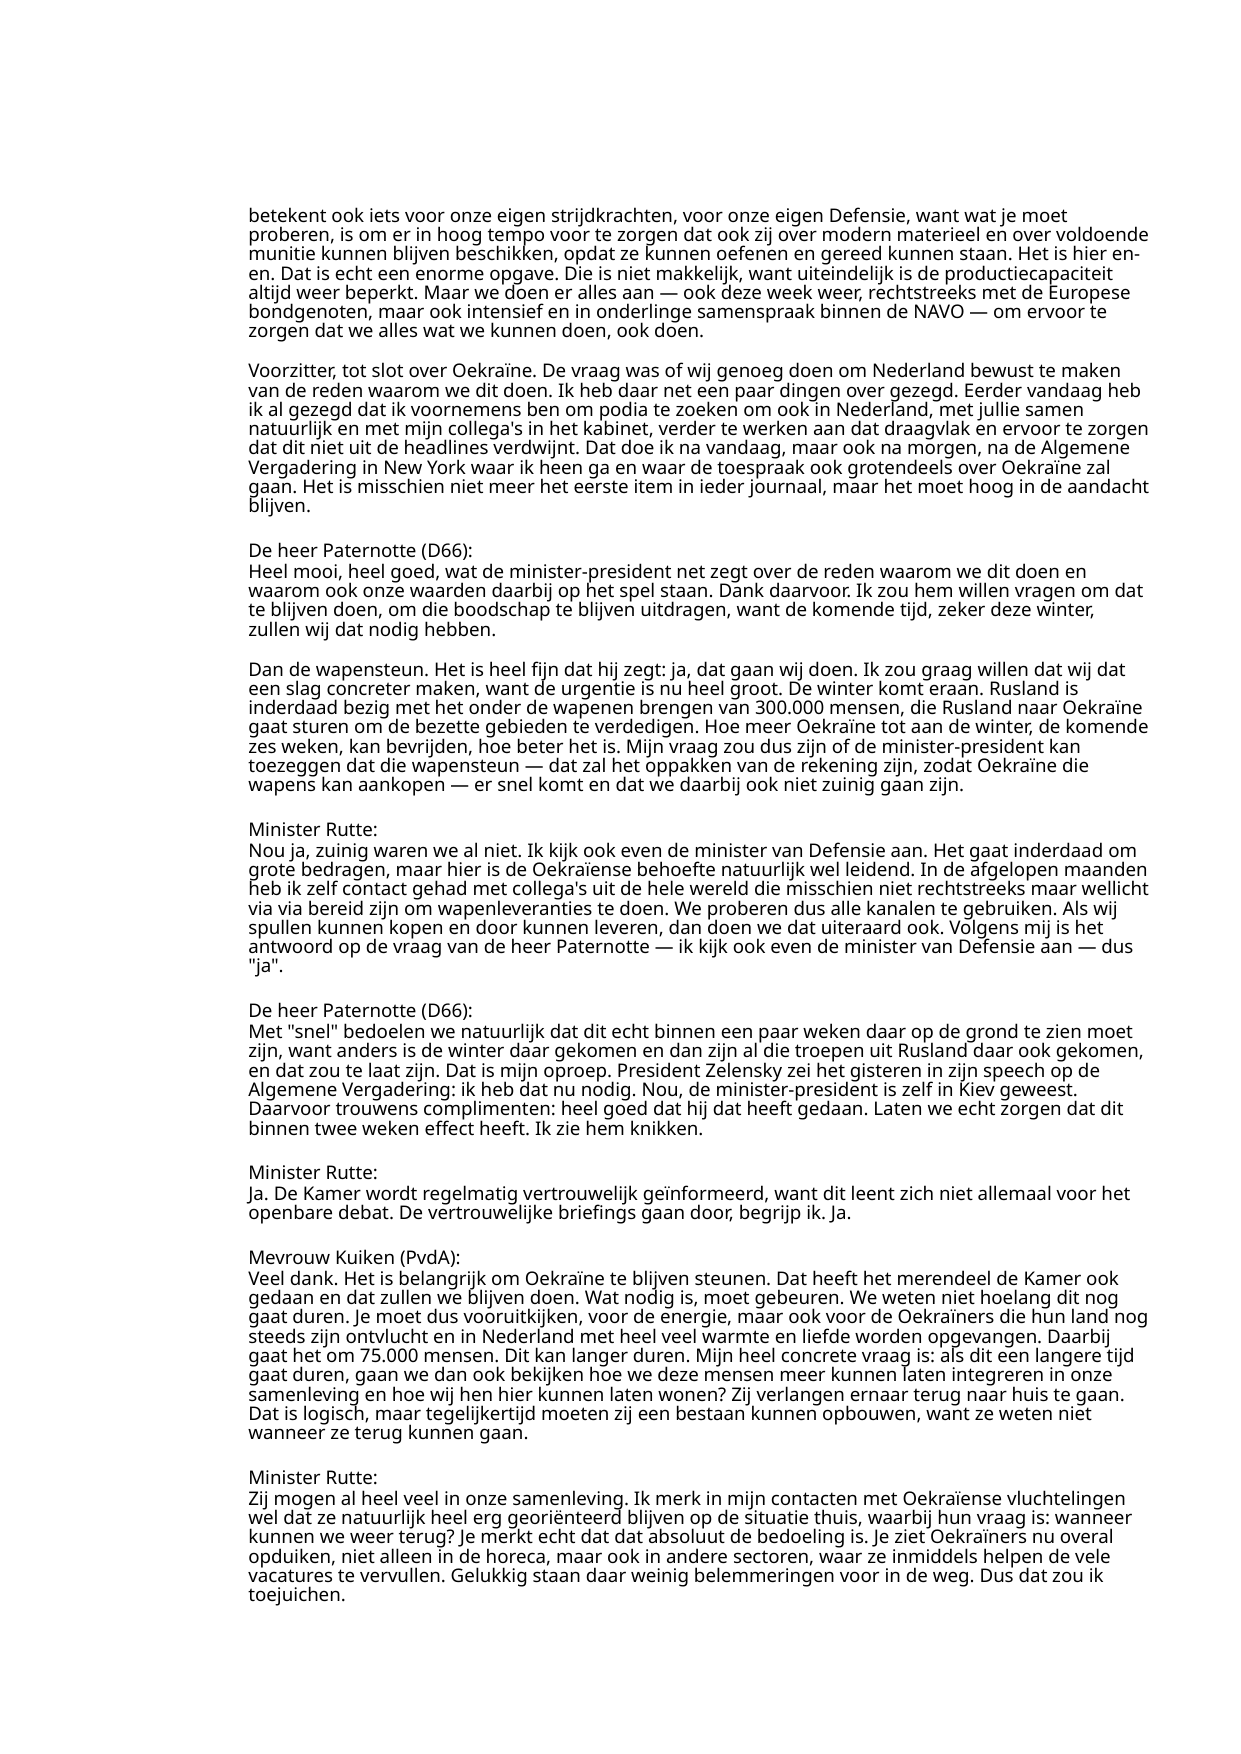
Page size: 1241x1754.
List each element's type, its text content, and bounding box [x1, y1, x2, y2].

text Ja. De Kamer wordt regelmatig vertrouwelijk geïnformeerd, want dit leent zich niet allemaal voor het openbare debat. De vertrouwelijke briefings gaan door, begrijp ik. Ja. [248, 1185, 1152, 1224]
text Zij mogen al heel veel in onze samenleving. Ik merk in mijn contacten met Oekraïense vluchtelingen wel dat ze natuurlijk heel erg georiënteerd blijven op de situatie thuis, waarbij hun vraag is: wanneer kunnen we weer terug? Je merkt echt dat dat absoluut de bedoeling is. Je ziet Oekraïners nu overal opduiken, niet alleen in de horeca, maar ook in andere sectoren, waar ze inmiddels helpen de vele vacatures te vervullen. Gelukkig staan daar weinig belemmeringen voor in de weg. Dus dat zou ik toejuichen. [248, 1490, 1152, 1605]
text Met "snel" bedoelen we natuurlijk dat dit echt binnen een paar weken daar op de grond te zien moet zijn, want anders is de winter daar gekomen en dan zijn al die troepen uit Rusland daar ook gekomen, en dat zou te laat zijn. Dat is mijn oproep. President Zelensky zei het gisteren in zijn speech op de Algemene Vergadering: ik heb dat nu nodig. Nou, de minister-president is zelf in Kiev geweest. Daarvoor trouwens complimenten: heel goed dat hij dat heeft gedaan. Laten we echt zorgen dat dit binnen twee weken effect heeft. Ik zie hem knikken. [248, 1023, 1152, 1139]
text Dan de wapensteun. Het is heel fijn dat hij zegt: ja, dat gaan wij doen. Ik zou graag willen dat wij dat een slag concreter maken, want de urgentie is nu heel groot. De winter komt eraan. Rusland is inderdaad bezig met het onder de wapenen brengen van 300.000 mensen, die Rusland naar Oekraïne gaat sturen om de bezette gebieden te verdedigen. Hoe meer Oekraïne tot aan de winter, de komende zes weken, kan bevrijden, hoe beter het is. Mijn vraag zou dus zijn of de minister-president kan toezeggen dat die wapensteun — dat zal het oppakken van de rekening zijn, zodat Oekraïne die wapens kan aankopen — er snel komt en dat we daarbij ook niet zuinig gaan zijn. [248, 661, 1152, 796]
text Veel dank. Het is belangrijk om Oekraïne te blijven steunen. Dat heeft het merendeel de Kamer ook gedaan en dat zullen we blijven doen. Wat nodig is, moet gebeuren. We weten niet hoelang dit nog gaat duren. Je moet dus vooruitkijken, voor de energie, maar ook voor de Oekraïners die hun land nog steeds zijn ontvlucht en in Nederland met heel veel warmte en liefde worden opgevangen. Daarbij gaat het om 75.000 mensen. Dit kan langer duren. Mijn heel concrete vraag is: als dit een langere tijd gaat duren, gaan we dan ook bekijken hoe we deze mensen meer kunnen laten integreren in onze samenleving en hoe wij hen hier kunnen laten wonen? Zij verlangen ernaar terug naar huis te gaan. Dat is logisch, maar tegelijkertijd moeten zij een bestaan kunnen opbouwen, want ze weten niet wanneer ze terug kunnen gaan. [248, 1270, 1152, 1443]
text Mevrouw Kuiken (PvdA): [248, 1244, 1152, 1270]
text Voorzitter, tot slot over Oekraïne. De vraag was of wij genoeg doen om Nederland bewust te maken van de reden waarom we dit doen. Ik heb daar net een paar dingen over gezegd. Eerder vandaag heb ik al gezegd dat ik voornemens ben om podia te zoeken om ook in Nederland, met jullie samen natuurlijk en met mijn collega's in het kabinet, verder te werken aan dat draagvlak en ervoor te zorgen dat dit niet uit de headlines verdwijnt. Dat doe ik na vandaag, maar ook na morgen, na de Algemene Vergadering in New York waar ik heen ga en waar de toespraak ook grotendeels over Oekraïne zal gaan. Het is misschien niet meer het eerste item in ieder journaal, maar het moet hoog in de aandacht blijven. [248, 362, 1152, 516]
text De heer Paternotte (D66): [248, 998, 1152, 1023]
text Minister Rutte: [248, 1159, 1152, 1185]
text Minister Rutte: [248, 816, 1152, 842]
text Heel mooi, heel goed, wat de minister-president net zegt over de reden waarom we dit doen en waarom ook onze waarden daarbij op het spel staan. Dank daarvoor. Ik zou hem willen vragen om dat te blijven doen, om die boodschap te blijven uitdragen, want de komende tijd, zeker deze winter, zullen wij dat nodig hebben. [248, 563, 1152, 640]
text betekent ook iets voor onze eigen strijdkrachten, voor onze eigen Defensie, want wat je moet proberen, is om er in hoog tempo voor te zorgen dat ook zij over modern materieel en over voldoende munitie kunnen blijven beschikken, opdat ze kunnen oefenen en gereed kunnen staan. Het is hier en-en. Dat is echt een enorme opgave. Die is niet makkelijk, want uiteindelijk is de productiecapaciteit altijd weer beperkt. Maar we doen er alles aan — ook deze week weer, rechtstreeks met de Europese bondgenoten, maar ook intensief en in onderlinge samenspraak binnen de NAVO — om ervoor te zorgen dat we alles wat we kunnen doen, ook doen. [248, 207, 1152, 342]
text Minister Rutte: [248, 1464, 1152, 1490]
text Nou ja, zuinig waren we al niet. Ik kijk ook even de minister van Defensie aan. Het gaat inderdaad om grote bedragen, maar hier is de Oekraïense behoefte natuurlijk wel leidend. In de afgelopen maanden heb ik zelf contact gehad met collega's uit de hele wereld die misschien niet rechtstreeks maar wellicht via via bereid zijn om wapenleveranties te doen. We proberen dus alle kanalen te gebruiken. Als wij spullen kunnen kopen en door kunnen leveren, dan doen we dat uiteraard ook. Volgens mij is het antwoord op de vraag van de heer Paternotte — ik kijk ook even de minister van Defensie aan — dus "ja". [248, 842, 1152, 977]
text De heer Paternotte (D66): [248, 537, 1152, 563]
